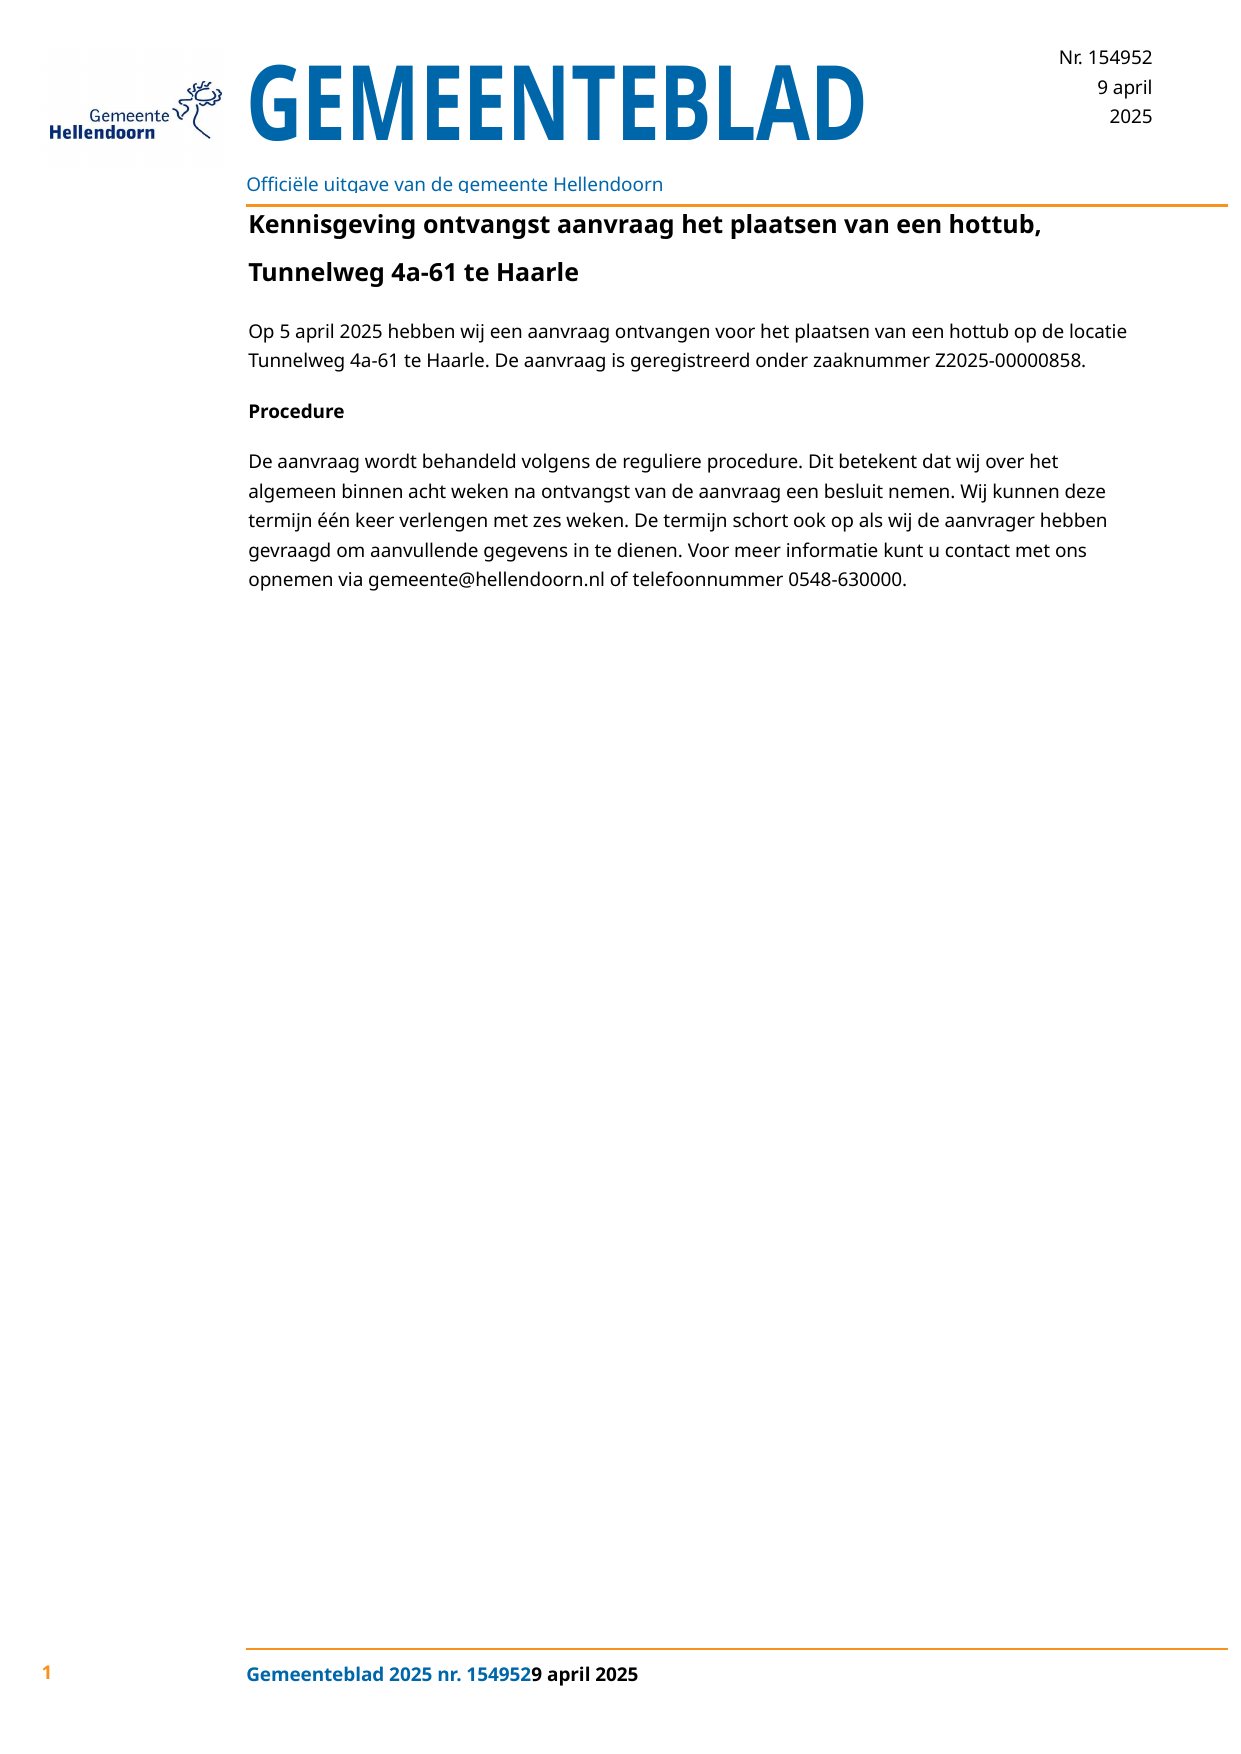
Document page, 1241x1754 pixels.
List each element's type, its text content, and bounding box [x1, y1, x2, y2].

text De aanvraag wordt behandeld volgens de reguliere procedure. Dit betekent dat wij over het algemeen binnen acht weken na ontvangst van de aanvraag een besluit nemen. Wij kunnen deze termijn één keer verlengen met zes weken. De termijn schort ook op als wij de aanvrager hebben gevraagd om aanvullende gegevens in te dienen. Voor meer informatie kunt u contact met ons opnemen via gemeente@hellendoorn.nl of telefoonnummer 0548-630000. [248, 448, 1152, 592]
text Procedure [248, 398, 1152, 424]
text Op 5 april 2025 hebben wij een aanvraag ontvangen voor het plaatsen van een hottub op de locatie Tunnelweg 4a-61 te Haarle. De aanvraag is geregistreerd onder zaaknummer Z2025-00000858. [248, 318, 1152, 373]
text Kennisgeving ontvangst aanvraag het plaatsen van een hottub, Tunnelweg 4a-61 te Haarle [248, 207, 1152, 288]
picture [41, 47, 231, 172]
